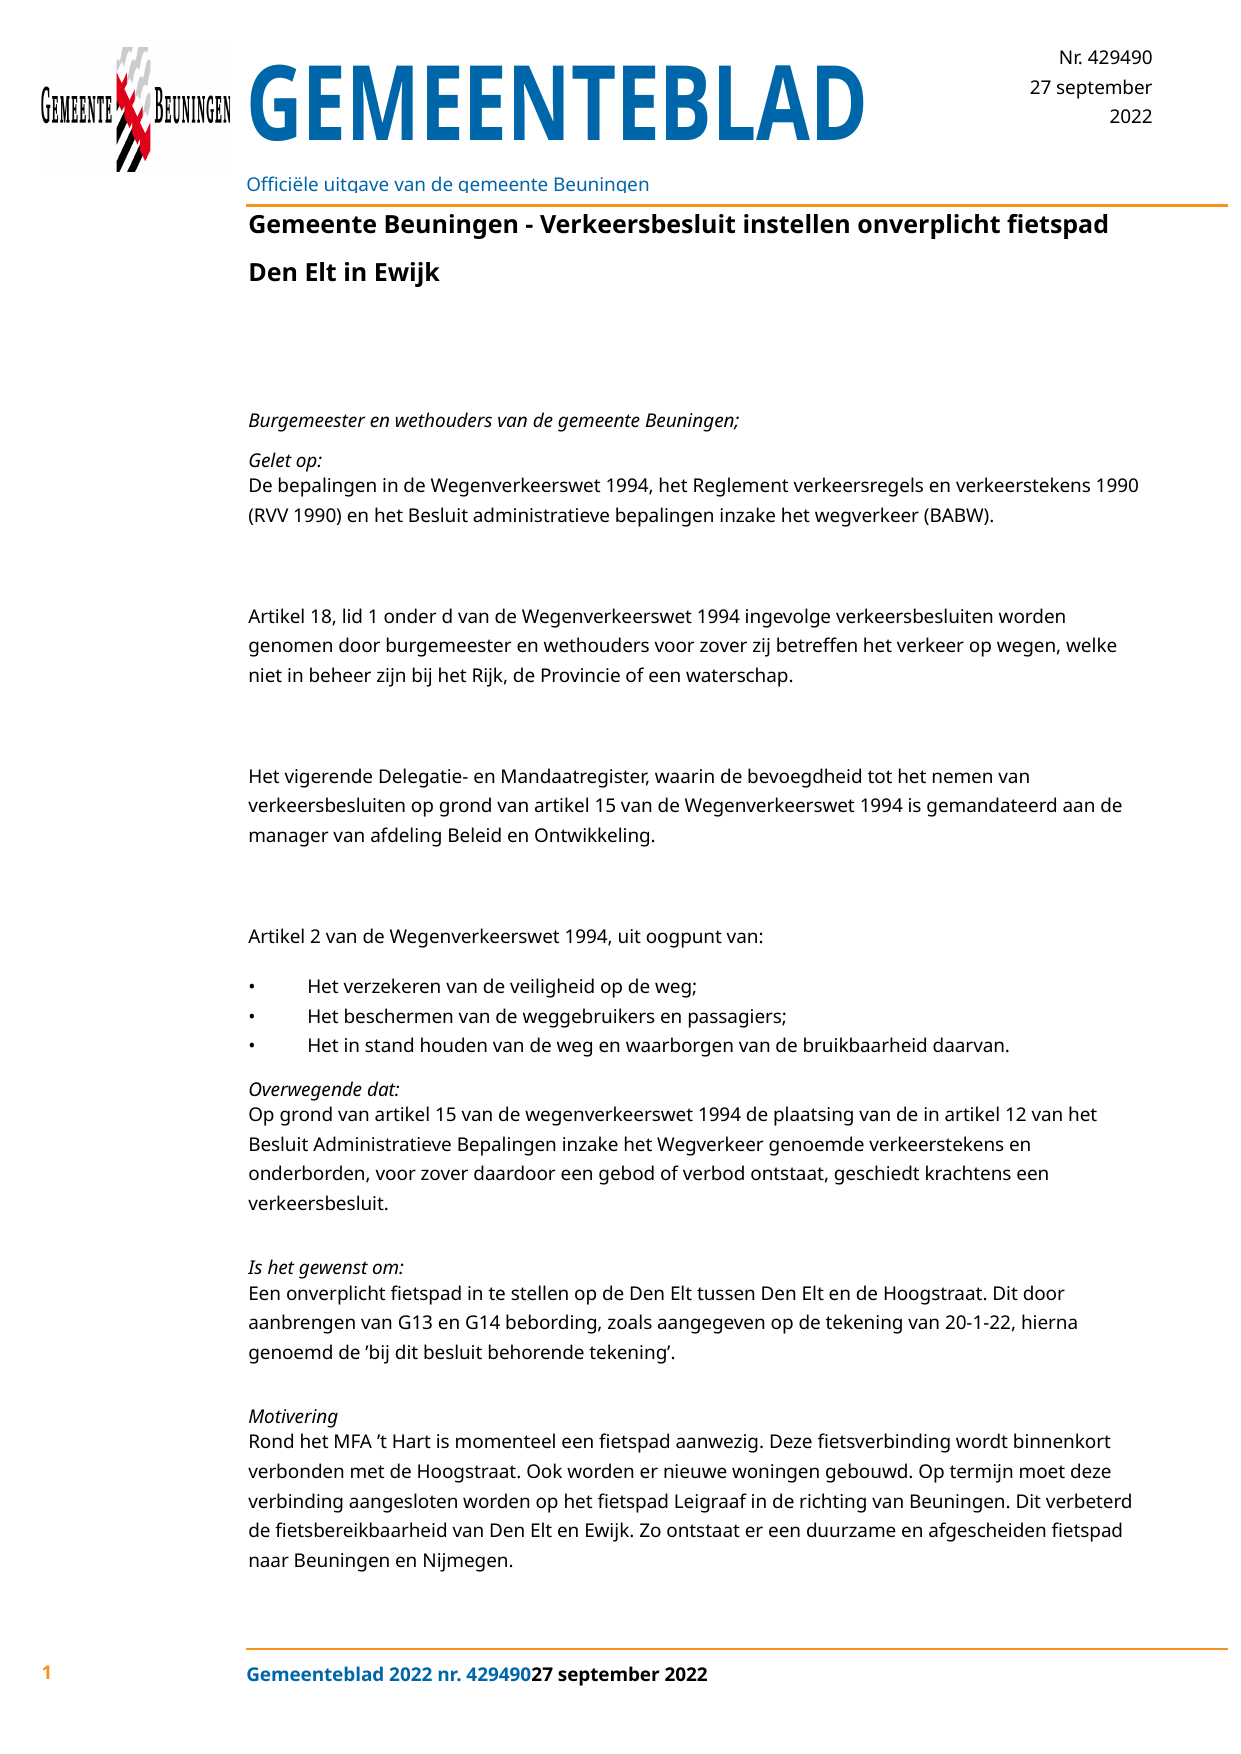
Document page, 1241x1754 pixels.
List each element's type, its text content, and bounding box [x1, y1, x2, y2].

text Rond het MFA ’t Hart is momenteel een fietspad aanwezig. Deze fietsverbinding wordt binnenkort verbonden met de Hoogstraat. Ook worden er nieuwe woningen gebouwd. Op termijn moet deze verbinding aangesloten worden op het fietspad Leigraaf in de richting van Beuningen. Dit verbeterd de fietsbereikbaarheid van Den Elt en Ewijk. Zo ontstaat er een duurzame en afgescheiden fietspad naar Beuningen en Nijmegen. [248, 1429, 1152, 1573]
text De bepalingen in de Wegenverkeerswet 1994, het Reglement verkeersregels en verkeerstekens 1990 (RVV 1990) en het Besluit administratieve bepalingen inzake het wegverkeer (BABW). [248, 473, 1152, 528]
text Overwegende dat: [248, 1076, 1152, 1101]
text Artikel 18, lid 1 onder d van de Wegenverkeerswet 1994 ingevolge verkeersbesluiten worden genomen door burgemeester en wethouders voor zover zij betreffen het verkeer op wegen, welke niet in beheer zijn bij het Rijk, de Provincie of een waterschap. [248, 603, 1152, 688]
text Gemeente Beuningen - Verkeersbesluit instellen onverplicht fietspad Den Elt in Ewijk [248, 207, 1152, 288]
list Het verzekeren van de veiligheid op de weg; [248, 973, 1152, 999]
text Motivering [248, 1403, 1152, 1429]
text Een onverplicht fietspad in te stellen op de Den Elt tussen Den Elt en de Hoogstraat. Dit door aanbrengen van G13 en G14 bebording, zoals aangegeven op de tekening van 20-1-22, hierna genoemd de ’bij dit besluit behorende tekening’. [248, 1280, 1152, 1365]
text Het vigerende Delegatie- en Mandaatregister, waarin de bevoegdheid tot het nemen van verkeersbesluiten op grond van artikel 15 van de Wegenverkeerswet 1994 is gemandateerd aan de manager van afdeling Beleid en Ontwikkeling. [248, 763, 1152, 848]
picture [41, 47, 231, 172]
list Het in stand houden van de weg en waarborgen van de bruikbaarheid daarvan. [248, 1033, 1152, 1058]
list Het beschermen van de weggebruikers en passagiers; [248, 1003, 1152, 1029]
text Is het gewenst om: [248, 1254, 1152, 1280]
text Artikel 2 van de Wegenverkeerswet 1994, uit oogpunt van: [248, 923, 1152, 949]
text Burgemeester en wethouders van de gemeente Beuningen; [248, 408, 1152, 433]
text Op grond van artikel 15 van de wegenverkeerswet 1994 de plaatsing van de in artikel 12 van het Besluit Administratieve Bepalingen inzake het Wegverkeer genoemde verkeerstekens en onderborden, voor zover daardoor een gebod of verbod ontstaat, geschiedt krachtens een verkeersbesluit. [248, 1101, 1152, 1216]
text Gelet op: [248, 447, 1152, 473]
